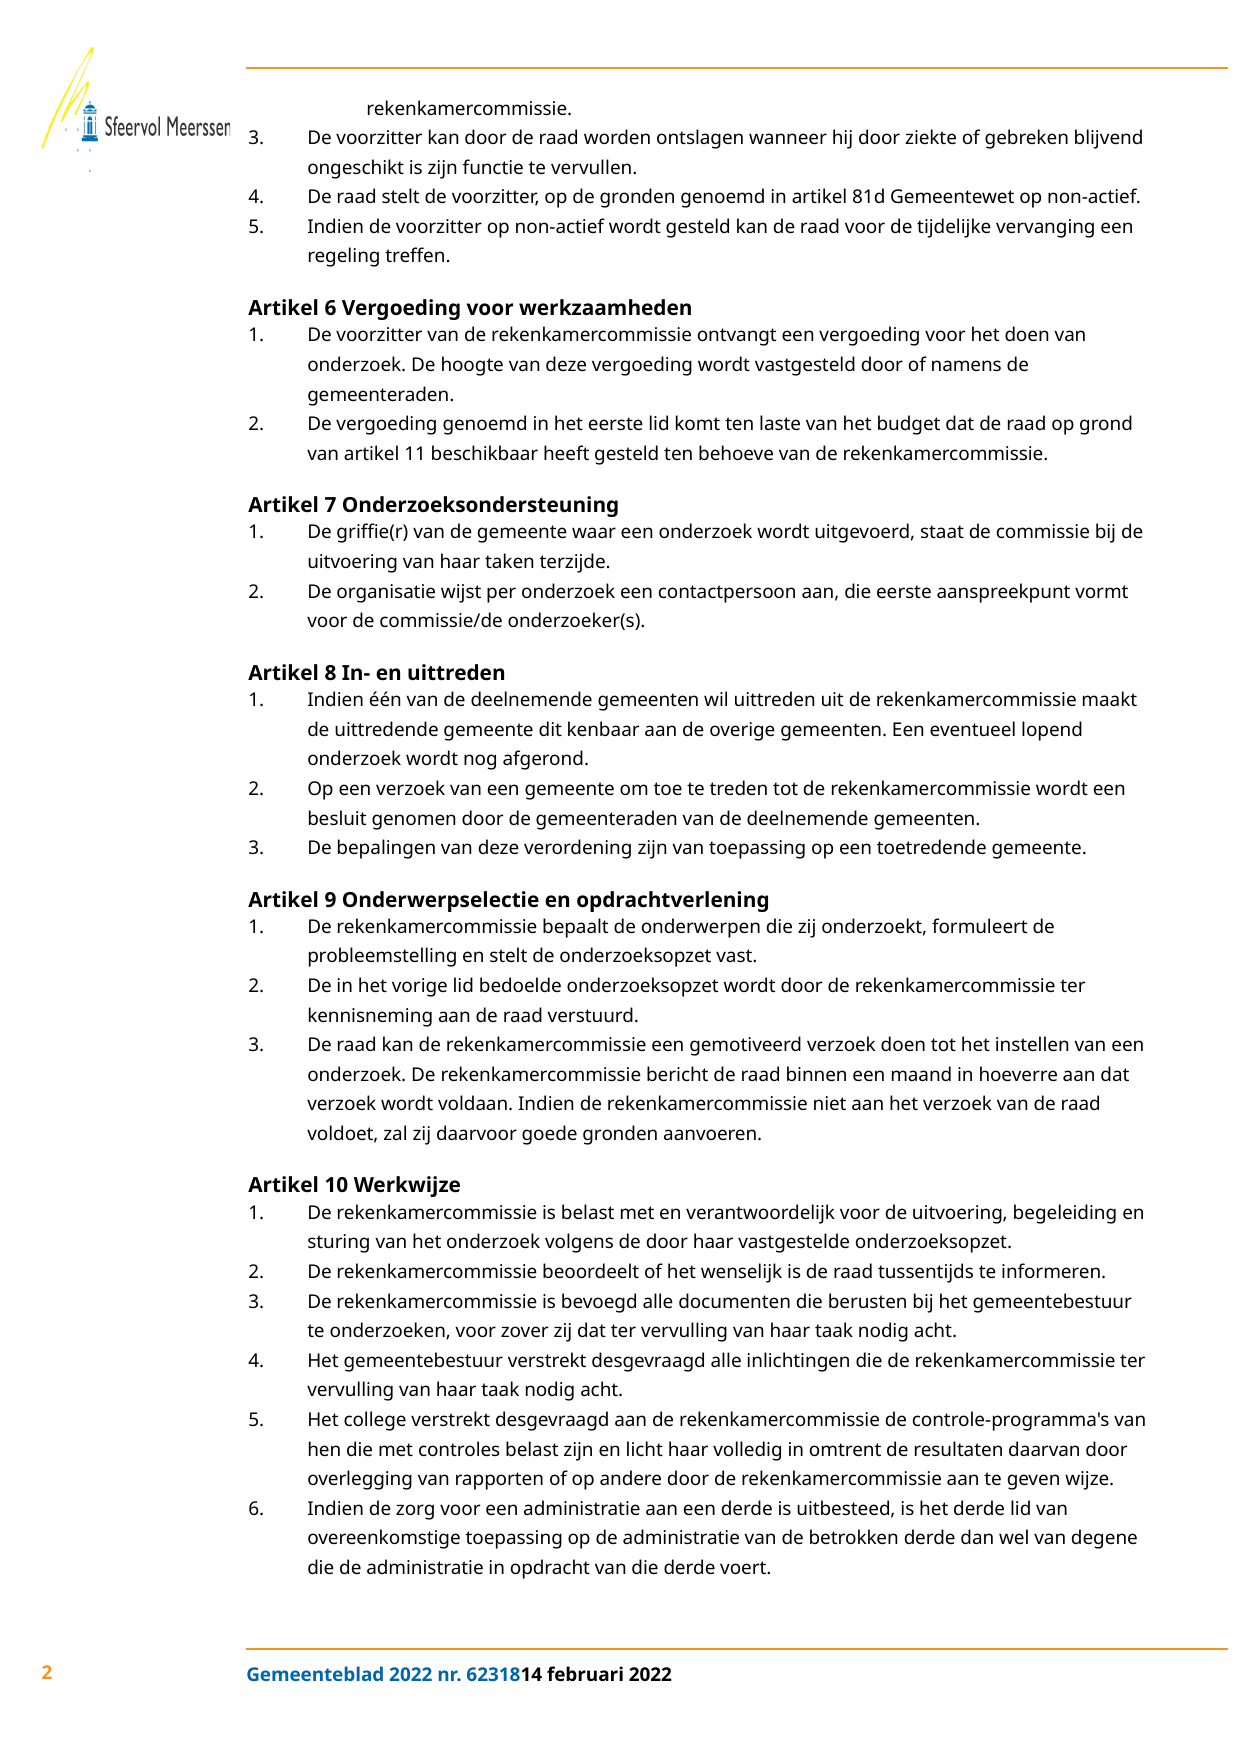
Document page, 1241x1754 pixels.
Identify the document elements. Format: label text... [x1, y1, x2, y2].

list Op een verzoek van een gemeente om toe te treden tot de rekenkamercommissie wordt een besluit genomen door de gemeenteraden van de deelnemende gemeenten. [248, 775, 1152, 830]
picture [41, 47, 231, 172]
list De griffie(r) van de gemeente waar een onderzoek wordt uitgevoerd, staat de commissie bij de uitvoering van haar taken terzijde. [248, 519, 1152, 574]
list De rekenkamercommissie bepaalt de onderwerpen die zij onderzoekt, formuleert de probleemstelling en stelt de onderzoeksopzet vast. [248, 913, 1152, 968]
list De rekenkamercommissie is bevoegd alle documenten die berusten bij het gemeentebestuur te onderzoeken, voor zover zij dat ter vervulling van haar taak nodig acht. [248, 1288, 1152, 1343]
list De voorzitter kan door de raad worden ontslagen wanneer hij door ziekte of gebreken blijvend ongeschikt is zijn functie te vervullen. [248, 124, 1152, 180]
text Artikel 9 Onderwerpselectie en opdrachtverlening [248, 885, 1152, 913]
list De voorzitter van de rekenkamercommissie ontvangt een vergoeding voor het doen van onderzoek. De hoogte van deze vergoeding wordt vastgesteld door of namens de gemeenteraden. [248, 322, 1152, 406]
list Indien één van de deelnemende gemeenten wil uittreden uit de rekenkamercommissie maakt de uittredende gemeente dit kenbaar aan de overige gemeenten. Een eventueel lopend onderzoek wordt nog afgerond. [248, 686, 1152, 771]
list De raad stelt de voorzitter, op de gronden genoemd in artikel 81d Gemeentewet op non-actief. [248, 183, 1152, 209]
list De organisatie wijst per onderzoek een contactpersoon aan, die eerste aanspreekpunt vormt voor de commissie/de onderzoeker(s). [248, 578, 1152, 633]
text Artikel 10 Werkwijze [248, 1171, 1152, 1199]
text Artikel 6 Vergoeding voor werkzaamheden [248, 293, 1152, 322]
list rekenkamercommissie. [307, 95, 1152, 121]
list De raad kan de rekenkamercommissie een gemotiveerd verzoek doen tot het instellen van een onderzoek. De rekenkamercommissie bericht de raad binnen een maand in hoeverre aan dat verzoek wordt voldaan. Indien de rekenkamercommissie niet aan het verzoek van de raad voldoet, zal zij daarvoor goede gronden aanvoeren. [248, 1031, 1152, 1146]
list De rekenkamercommissie is belast met en verantwoordelijk voor de uitvoering, begeleiding en sturing van het onderzoek volgens de door haar vastgestelde onderzoeksopzet. [248, 1199, 1152, 1254]
text Artikel 8 In- en uittreden [248, 658, 1152, 686]
list De vergoeding genoemd in het eerste lid komt ten laste van het budget dat de raad op grond van artikel 11 beschikbaar heeft gesteld ten behoeve van de rekenkamercommissie. [248, 410, 1152, 466]
list Indien de voorzitter op non-actief wordt gesteld kan de raad voor de tijdelijke vervanging een regeling treffen. [248, 213, 1152, 268]
text Artikel 7 Onderzoeksondersteuning [248, 490, 1152, 519]
list Het gemeentebestuur verstrekt desgevraagd alle inlichtingen die de rekenkamercommissie ter vervulling van haar taak nodig acht. [248, 1347, 1152, 1402]
list Indien de zorg voor een administratie aan een derde is uitbesteed, is het derde lid van overeenkomstige toepassing op de administratie van de betrokken derde dan wel van degene die de administratie in opdracht van die derde voert. [248, 1495, 1152, 1580]
list Het college verstrekt desgevraagd aan de rekenkamercommissie de controle-programma's van hen die met controles belast zijn en licht haar volledig in omtrent de resultaten daarvan door overlegging van rapporten of op andere door de rekenkamercommissie aan te geven wijze. [248, 1406, 1152, 1491]
list De rekenkamercommissie beoordeelt of het wenselijk is de raad tussentijds te informeren. [248, 1258, 1152, 1284]
list De bepalingen van deze verordening zijn van toepassing op een toetredende gemeente. [248, 834, 1152, 860]
list De in het vorige lid bedoelde onderzoeksopzet wordt door de rekenkamercommissie ter kennisneming aan de raad verstuurd. [248, 972, 1152, 1028]
